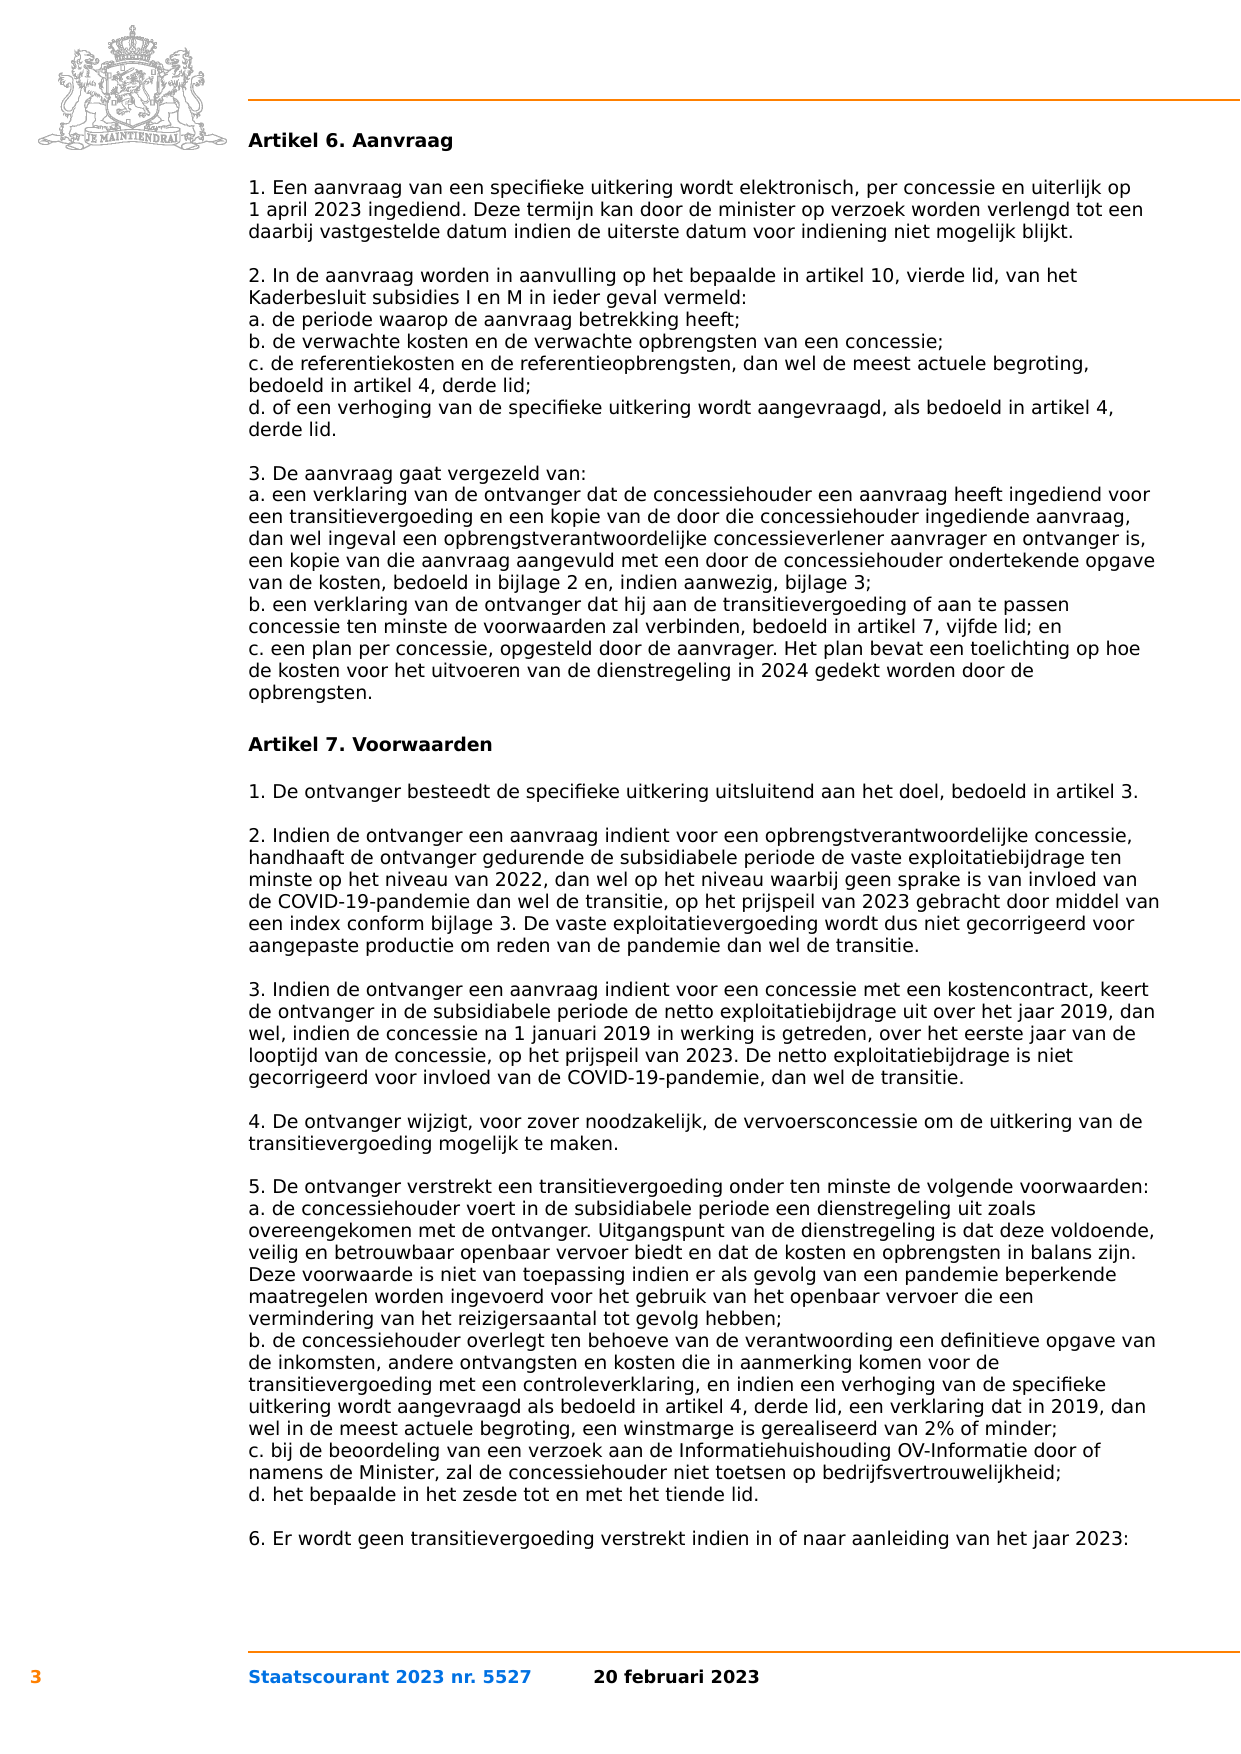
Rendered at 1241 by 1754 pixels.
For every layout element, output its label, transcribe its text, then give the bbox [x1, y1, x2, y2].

text d. het bepaalde in het zesde tot en met het tiende lid. [248, 1484, 1163, 1506]
text b. een verklaring van de ontvanger dat hij aan de transitievergoeding of aan te passen concessie ten minste de voorwaarden zal verbinden, bedoeld in artikel 7, vijfde lid; en [248, 594, 1163, 638]
text c. de referentiekosten en de referentieopbrengsten, dan wel de meest actuele begroting, bedoeld in artikel 4, derde lid; [248, 353, 1163, 397]
text d. of een verhoging van de specifieke uitkering wordt aangevraagd, als bedoeld in artikel 4, derde lid. [248, 397, 1163, 441]
subtitle Artikel 7. Voorwaarden [248, 734, 1163, 756]
text c. een plan per concessie, opgesteld door de aanvrager. Het plan bevat een toelichting op hoe de kosten voor het uitvoeren van de dienstregeling in 2024 gedekt worden door de opbrengsten. [248, 638, 1163, 704]
text 1. De ontvanger besteedt de specifieke uitkering uitsluitend aan het doel, bedoeld in artikel 3. [248, 781, 1163, 803]
text 5. De ontvanger verstrekt een transitievergoeding onder ten minste de volgende voorwaarden: [248, 1176, 1163, 1198]
subtitle Artikel 6. Aanvraag [248, 130, 1163, 152]
text 1. Een aanvraag van een specifieke uitkering wordt elektronisch, per concessie en uiterlijk op 1 april 2023 ingediend. Deze termijn kan door de minister op verzoek worden verlengd tot een daarbij vastgestelde datum indien de uiterste datum voor indiening niet mogelijk blijkt. [248, 177, 1163, 243]
text a. de concessiehouder voert in de subsidiabele periode een dienstregeling uit zoals overeengekomen met de ontvanger. Uitgangspunt van de dienstregeling is dat deze voldoende, veilig en betrouwbaar openbaar vervoer biedt en dat de kosten en opbrengsten in balans zijn. Deze voorwaarde is niet van toepassing indien er als gevolg van een pandemie beperkende maatregelen worden ingevoerd voor het gebruik van het openbaar vervoer die een vermindering van het reizigersaantal tot gevolg hebben; [248, 1198, 1163, 1330]
text 4. De ontvanger wijzigt, voor zover noodzakelijk, de vervoersconcessie om de uitkering van de transitievergoeding mogelijk te maken. [248, 1111, 1163, 1154]
text b. de verwachte kosten en de verwachte opbrengsten van een concessie; [248, 331, 1163, 353]
text 6. Er wordt geen transitievergoeding verstrekt indien in of naar aanleiding van het jaar 2023: [248, 1528, 1163, 1550]
text 3. De aanvraag gaat vergezeld van: [248, 462, 1163, 484]
text c. bij de beoordeling van een verzoek aan de Informatiehuishouding OV-Informatie door of namens de Minister, zal de concessiehouder niet toetsen op bedrijfsvertrouwelijkheid; [248, 1440, 1163, 1484]
text 2. Indien de ontvanger een aanvraag indient voor een opbrengstverantwoordelijke concessie, handhaaft de ontvanger gedurende de subsidiabele periode de vaste exploitatiebijdrage ten minste op het niveau van 2022, dan wel op het niveau waarbij geen sprake is van invloed van de COVID-19-pandemie dan wel de transitie, op het prijspeil van 2023 gebracht door middel van een index conform bijlage 3. De vaste exploitatievergoeding wordt dus niet gecorrigeerd voor aangepaste productie om reden van de pandemie dan wel de transitie. [248, 825, 1163, 957]
text b. de concessiehouder overlegt ten behoeve van de verantwoording een definitieve opgave van de inkomsten, andere ontvangsten en kosten die in aanmerking komen voor de transitievergoeding met een controleverklaring, en indien een verhoging van de specifieke uitkering wordt aangevraagd als bedoeld in artikel 4, derde lid, een verklaring dat in 2019, dan wel in de meest actuele begroting, een winstmarge is gerealiseerd van 2% of minder; [248, 1330, 1163, 1440]
text a. de periode waarop de aanvraag betrekking heeft; [248, 309, 1163, 331]
text 2. In de aanvraag worden in aanvulling op het bepaalde in artikel 10, vierde lid, van het Kaderbesluit subsidies I en M in ieder geval vermeld: [248, 265, 1163, 309]
text 3. Indien de ontvanger een aanvraag indient voor een concessie met een kostencontract, keert de ontvanger in de subsidiabele periode de netto exploitatiebijdrage uit over het jaar 2019, dan wel, indien de concessie na 1 januari 2019 in werking is getreden, over het eerste jaar van de looptijd van de concessie, op het prijspeil van 2023. De netto exploitatiebijdrage is niet gecorrigeerd voor invloed van de COVID-19-pandemie, dan wel de transitie. [248, 979, 1163, 1089]
text a. een verklaring van de ontvanger dat de concessiehouder een aanvraag heeft ingediend voor een transitievergoeding en een kopie van de door die concessiehouder ingediende aanvraag, dan wel ingeval een opbrengstverantwoordelijke concessieverlener aanvrager en ontvanger is, een kopie van die aanvraag aangevuld met een door de concessiehouder ondertekende opgave van de kosten, bedoeld in bijlage 2 en, indien aanwezig, bijlage 3; [248, 484, 1163, 594]
picture [38, 25, 227, 150]
